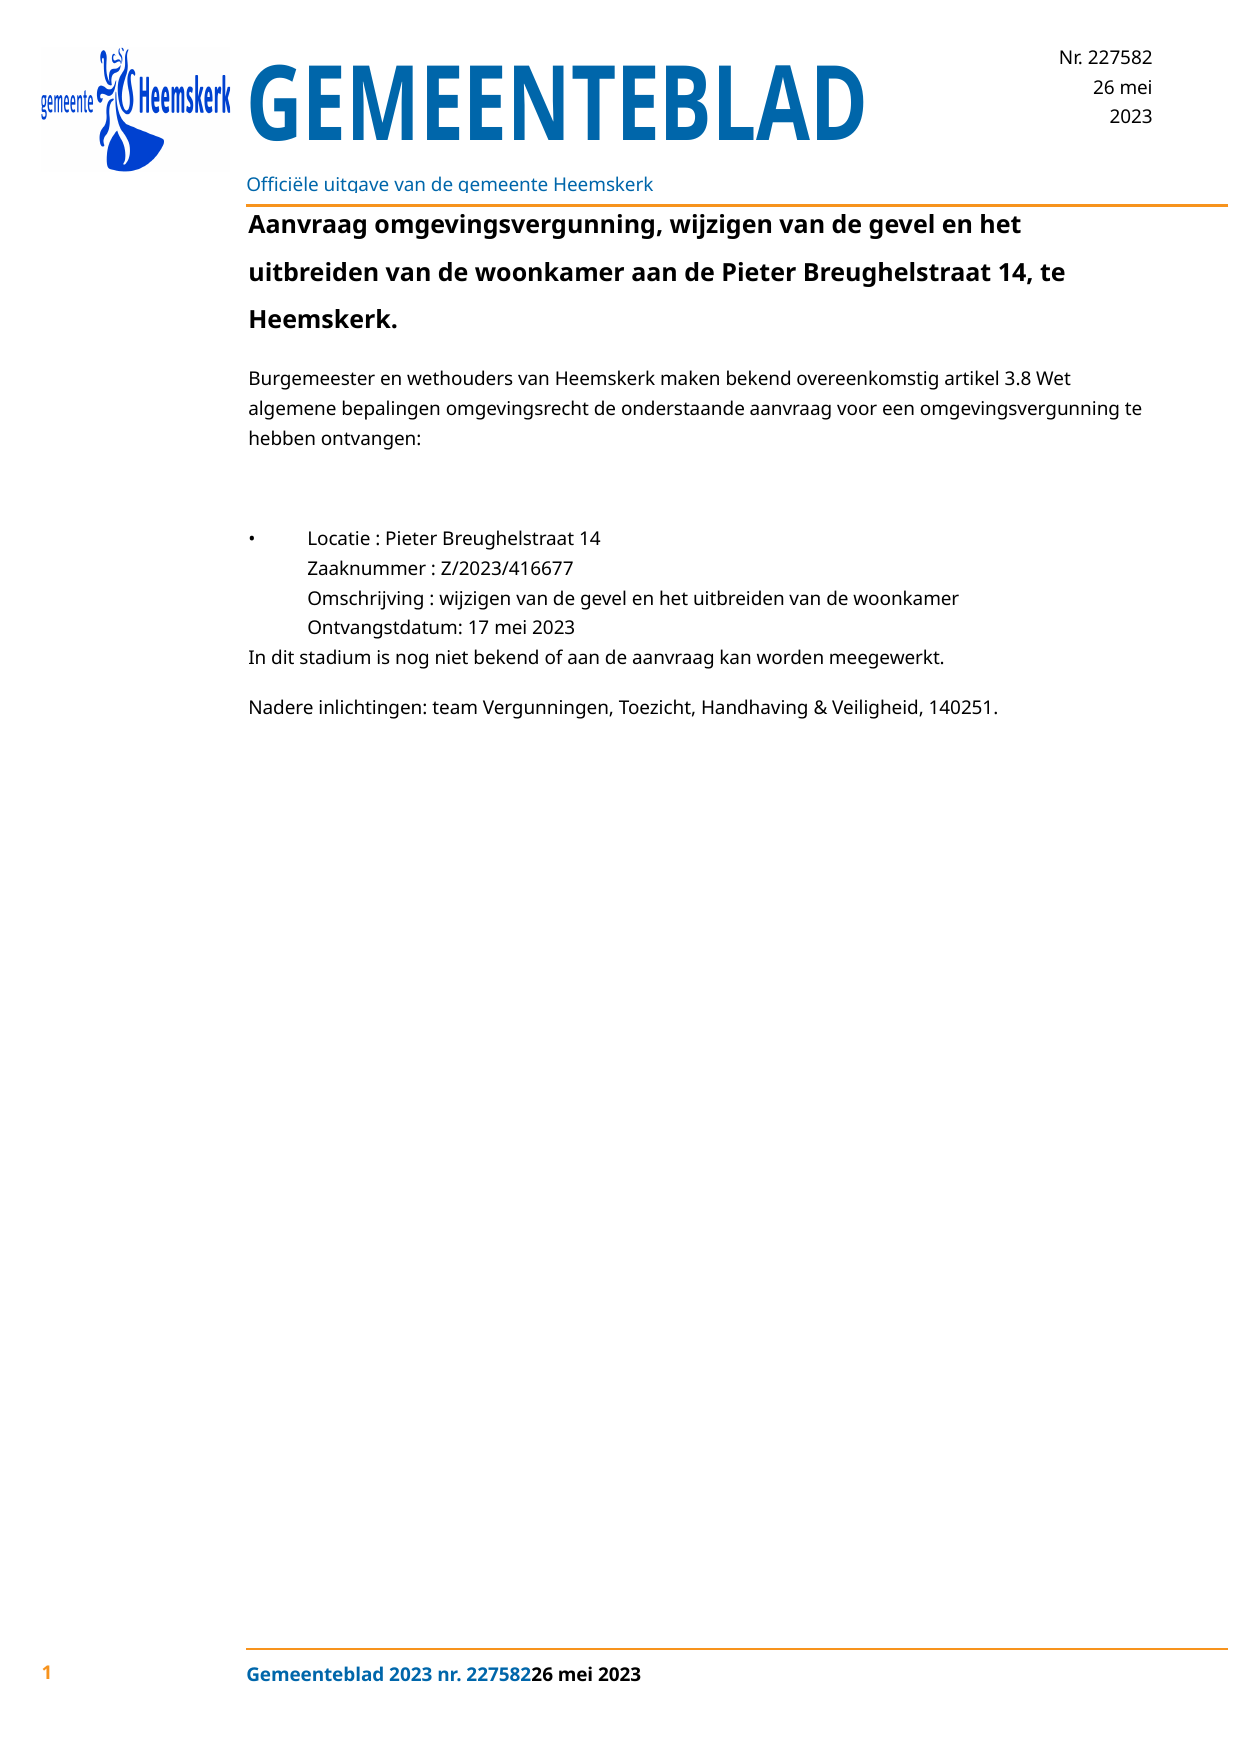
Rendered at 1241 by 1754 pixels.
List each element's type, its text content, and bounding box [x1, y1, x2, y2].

text Burgemeester en wethouders van Heemskerk maken bekend overeenkomstig artikel 3.8 Wet algemene bepalingen omgevingsrecht de onderstaande aanvraag voor een omgevingsvergunning te hebben ontvangen: [248, 366, 1152, 450]
list Zaaknummer : Z/2023/416677 [248, 555, 1152, 581]
list Ontvangstdatum: 17 mei 2023 [248, 614, 1152, 640]
text Nadere inlichtingen: team Vergunningen, Toezicht, Handhaving & Veiligheid, 140251. [248, 694, 1152, 720]
picture [41, 47, 231, 172]
text In dit stadium is nog niet bekend of aan de aanvraag kan worden meegewerkt. [248, 644, 1152, 669]
text Aanvraag omgevingsvergunning, wijzigen van de gevel en het uitbreiden van de woonkamer aan de Pieter Breughelstraat 14, te Heemskerk. [248, 207, 1152, 336]
list Locatie : Pieter Breughelstraat 14 [248, 526, 1152, 551]
list Omschrijving : wijzigen van de gevel en het uitbreiden van de woonkamer [248, 585, 1152, 610]
